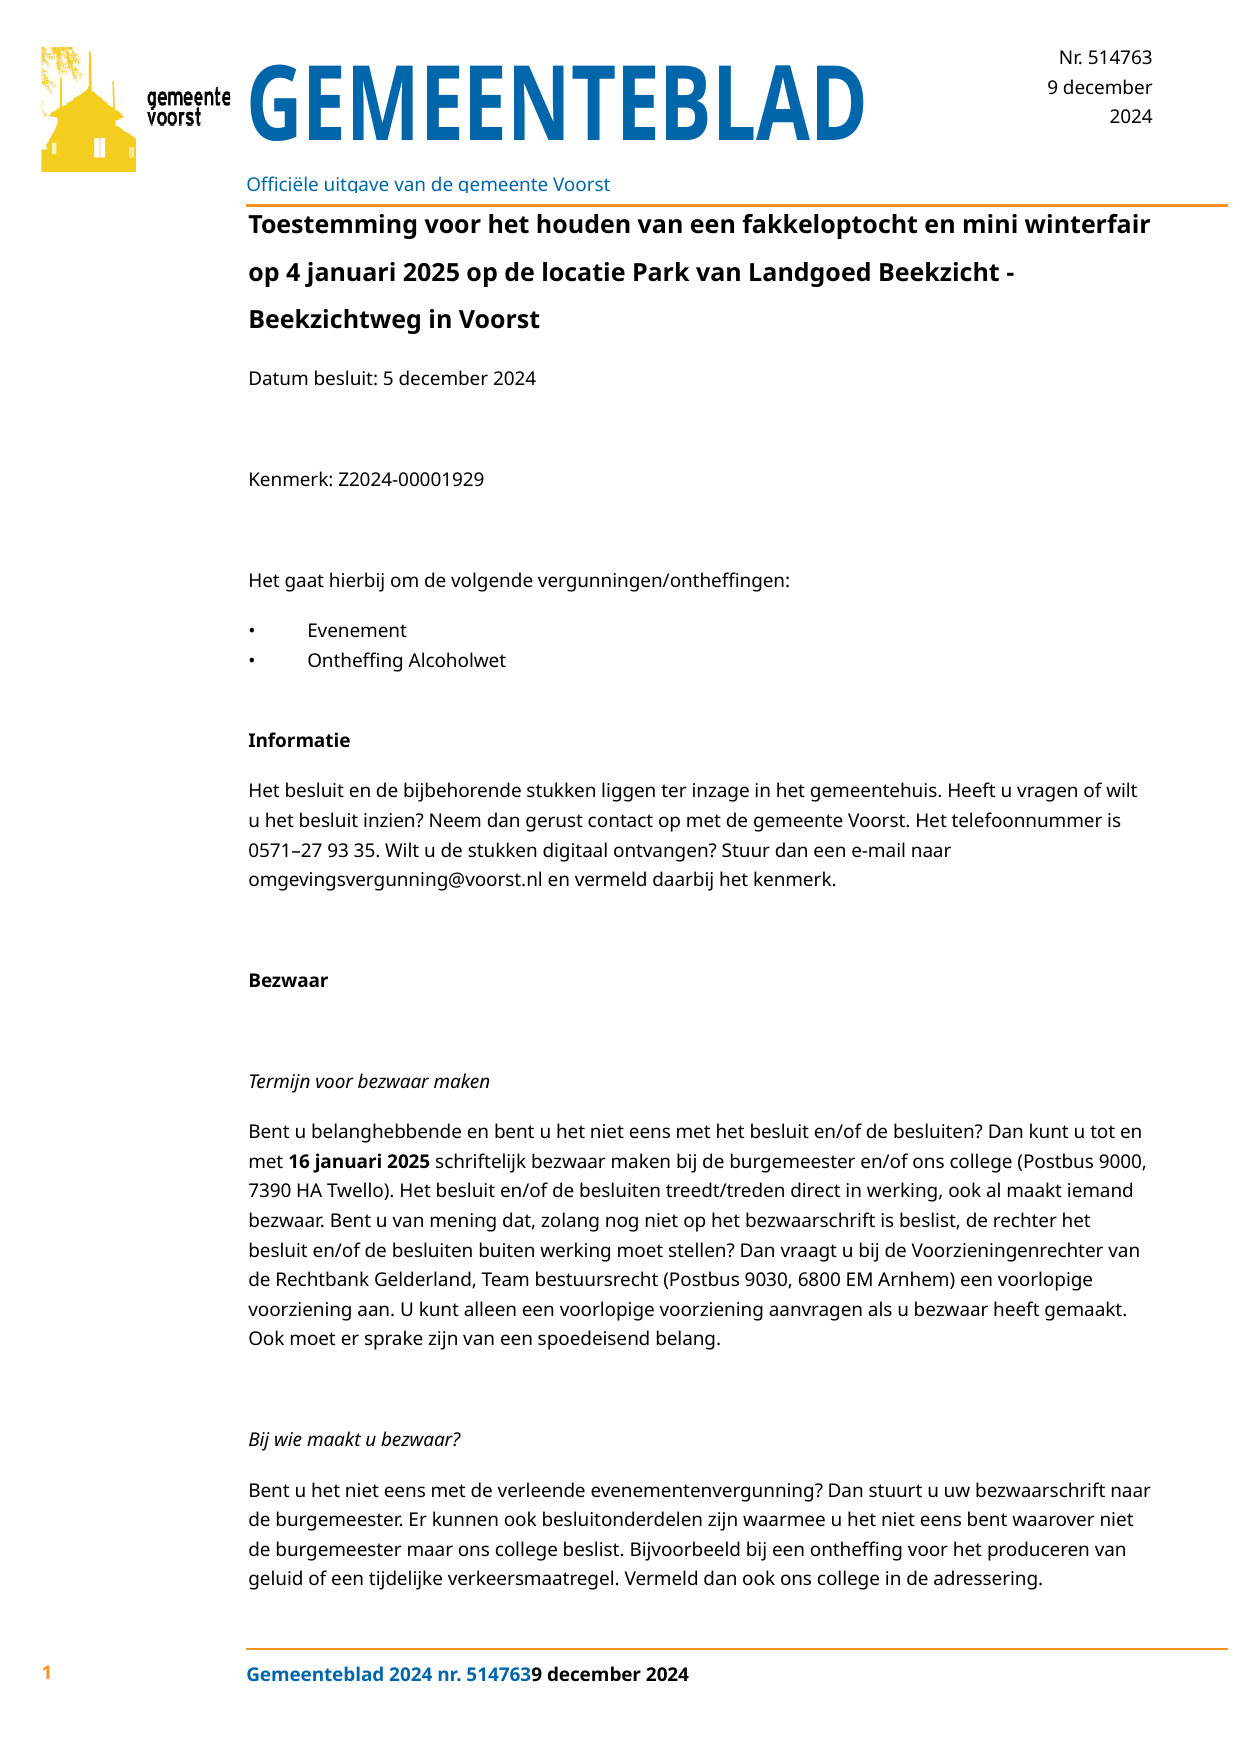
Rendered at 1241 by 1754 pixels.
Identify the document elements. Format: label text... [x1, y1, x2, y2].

text Bezwaar [248, 967, 1152, 993]
text Termijn voor bezwaar maken [248, 1068, 1152, 1094]
text Toestemming voor het houden van een fakkeloptocht en mini winterfair op 4 januari 2025 op de locatie Park van Landgoed Beekzicht - Beekzichtweg in Voorst [248, 207, 1152, 336]
list Ontheffing Alcoholwet [248, 647, 1152, 673]
text Informatie [248, 727, 1152, 753]
text Het besluit en de bijbehorende stukken liggen ter inzage in het gemeentehuis. Heeft u vragen of wilt u het besluit inzien? Neem dan gerust contact op met de gemeente Voorst. Het telefoonnummer is 0571–27 93 35. Wilt u de stukken digitaal ontvangen? Stuur dan een e-mail naar omgevingsvergunning@voorst.nl en vermeld daarbij het kenmerk. [248, 778, 1152, 892]
text Kenmerk: Z2024-00001929 [248, 466, 1152, 492]
picture [41, 47, 231, 172]
list Evenement [248, 618, 1152, 643]
text Datum besluit: 5 december 2024 [248, 366, 1152, 391]
text Bent u het niet eens met de verleende evenementenvergunning? Dan stuurt u uw bezwaarschrift naar de burgemeester. Er kunnen ook besluitonderdelen zijn waarmee u het niet eens bent waarover niet de burgemeester maar ons college beslist. Bijvoorbeeld bij een ontheffing voor het produceren van geluid of een tijdelijke verkeersmaatregel. Vermeld dan ook ons college in de adressering. [248, 1477, 1152, 1591]
text Het gaat hierbij om de volgende vergunningen/ontheffingen: [248, 567, 1152, 593]
text Bent u belanghebbende en bent u het niet eens met het besluit en/of de besluiten? Dan kunt u tot en met 16 januari 2025 schriftelijk bezwaar maken bij de burgemeester en/of ons college (Postbus 9000, 7390 HA Twello). Het besluit en/of de besluiten treedt/treden direct in werking, ook al maakt iemand bezwaar. Bent u van mening dat, zolang nog niet op het bezwaarschrift is beslist, de rechter het besluit en/of de besluiten buiten werking moet stellen? Dan vraagt u bij de Voorzieningenrechter van de Rechtbank Gelderland, Team bestuursrecht (Postbus 9030, 6800 EM Arnhem) een voorlopige voorziening aan. U kunt alleen een voorlopige voorziening aanvragen als u bezwaar heeft gemaakt. Ook moet er sprake zijn van een spoedeisend belang. [248, 1118, 1152, 1351]
text Bij wie maakt u bezwaar? [248, 1426, 1152, 1452]
